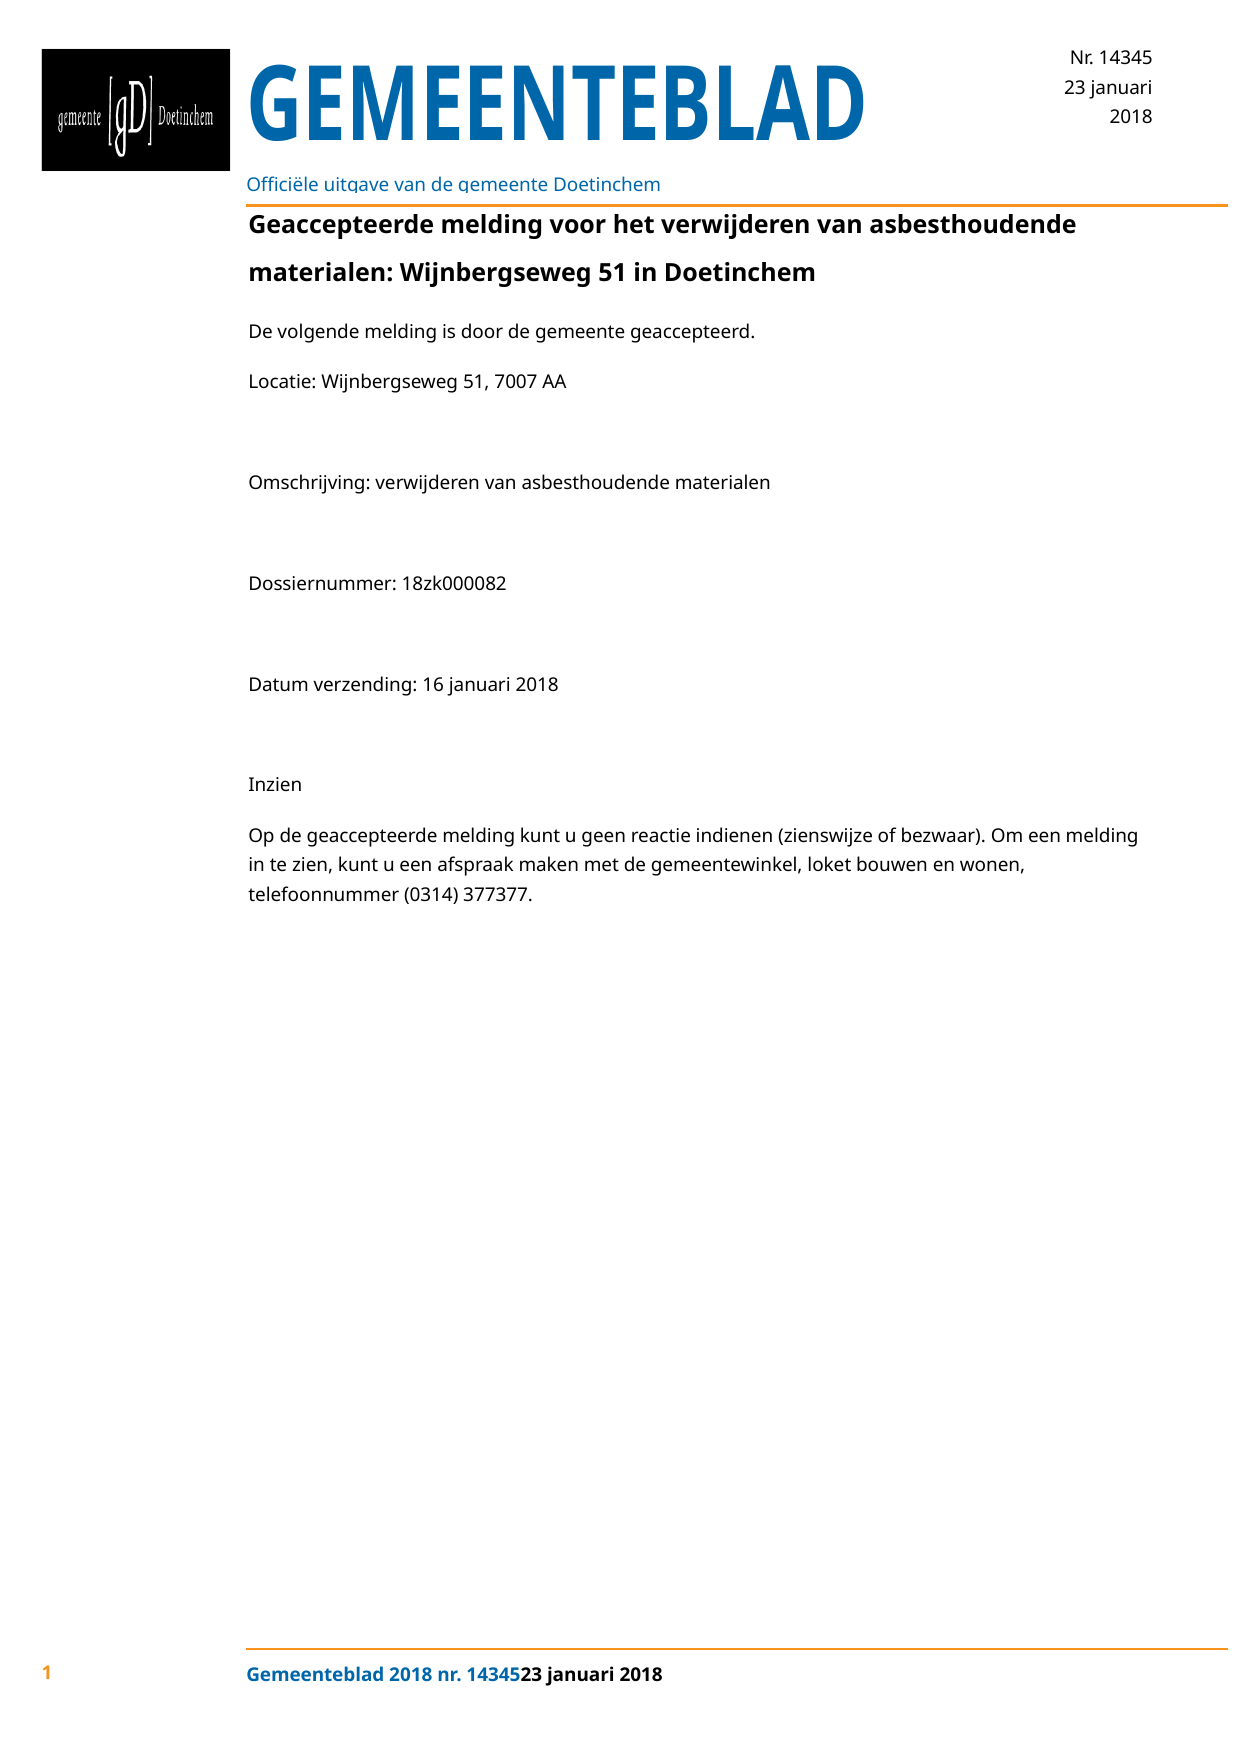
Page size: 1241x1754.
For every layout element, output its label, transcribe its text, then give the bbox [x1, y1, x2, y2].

text Datum verzending: 16 januari 2018 [248, 671, 1152, 697]
text Dossiernummer: 18zk000082 [248, 570, 1152, 596]
text Geaccepteerde melding voor het verwijderen van asbesthoudende materialen: Wijnbergseweg 51 in Doetinchem [248, 207, 1152, 288]
text Omschrijving: verwijderen van asbesthoudende materialen [248, 469, 1152, 495]
text Op de geaccepteerde melding kunt u geen reactie indienen (zienswijze of bezwaar). Om een melding in te zien, kunt u een afspraak maken met de gemeentewinkel, loket bouwen en wonen, telefoonnummer (0314) 377377. [248, 822, 1152, 907]
text Locatie: Wijnbergseweg 51, 7007 AA [248, 368, 1152, 394]
text Inzien [248, 772, 1152, 797]
text De volgende melding is door de gemeente geaccepteerd. [248, 318, 1152, 344]
picture [41, 47, 231, 172]
